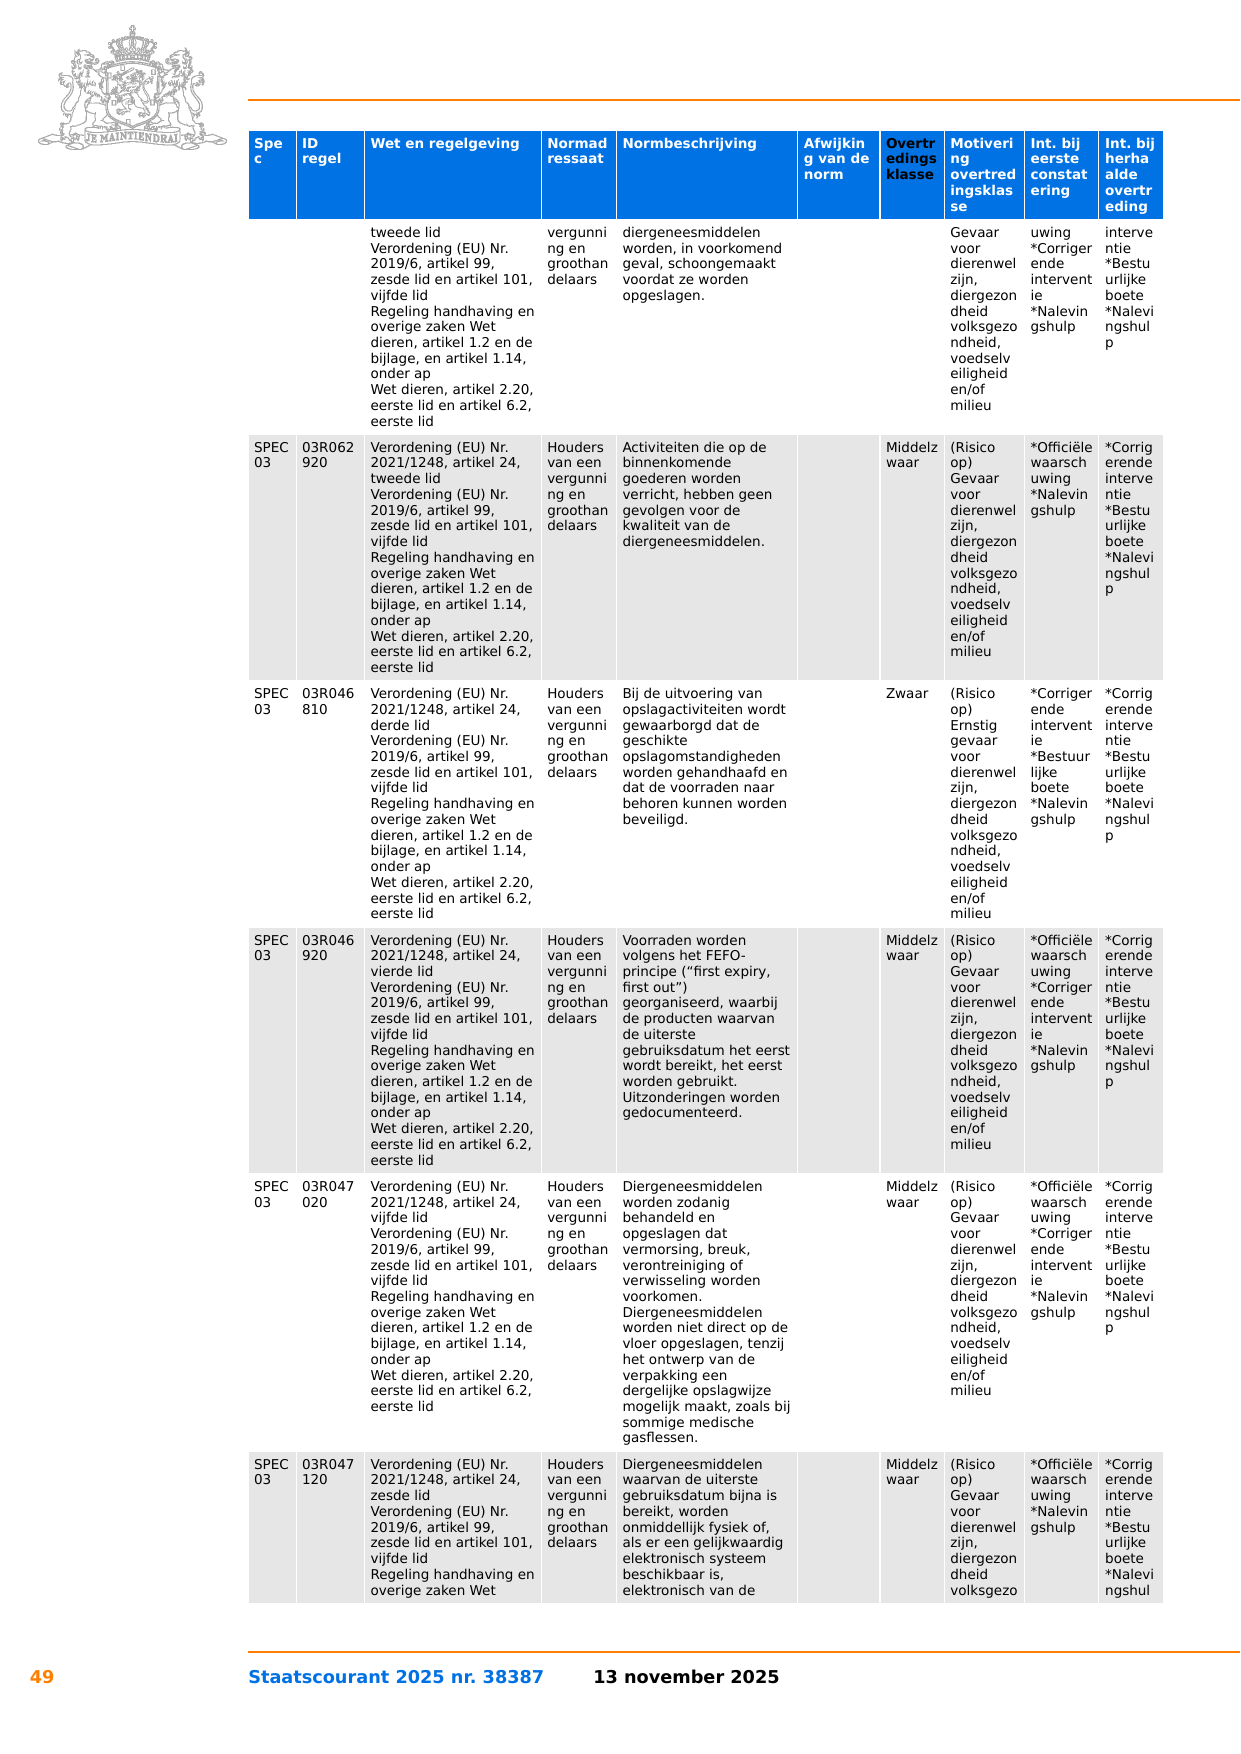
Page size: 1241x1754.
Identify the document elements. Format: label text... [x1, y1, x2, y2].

table_cell *Officiële waarschuwing *Corrigerende interventie *Nalevingshulp [1025, 1174, 1098, 1451]
table_header Wet en regelgeving [365, 131, 541, 219]
table_cell Diergeneesmiddelen waarvan de uiterste gebruiksdatum bijna is bereikt, worden onmiddellijk fysiek of, als er een gelijkwaardig elektronisch systeem beschikbaar is, elektronisch van de [617, 1452, 797, 1603]
table_cell Houders van een vergunning en groothandelaars [542, 1174, 616, 1451]
table_cell 03R062920 [297, 435, 364, 680]
table_cell *Corrigerende interventie *Bestuurlijke boete *Nalevingshulp [1099, 435, 1163, 680]
table_cell Houders van een vergunning en groothandelaars [542, 928, 616, 1173]
table_cell 03R046920 [297, 928, 364, 1173]
table_cell (Risico op) Gevaar voor dierenwelzijn, diergezondheid volksgezondheid, voedselveiligheid en/of milieu [945, 1174, 1024, 1451]
table_header Int. bij eerste constatering [1025, 131, 1098, 219]
table_cell Houders van een vergunning en groothandelaars [542, 681, 616, 927]
table_cell tweede lid Verordening (EU) Nr. 2019/6, artikel 99, zesde lid en artikel 101, vijfde lid Regeling handhaving en overige zaken Wet dieren, artikel 1.2 en de bijlage, en artikel 1.14, onder ap Wet dieren, artikel 2.20, eerste lid en artikel 6.2, eerste lid [365, 220, 541, 434]
picture [38, 25, 227, 150]
table_cell Gevaar voor dierenwelzijn, diergezondheid volksgezondheid, voedselveiligheid en/of milieu [945, 220, 1024, 434]
table_header Spec [249, 131, 296, 219]
table_cell Verordening (EU) Nr. 2021/1248, artikel 24, tweede lid Verordening (EU) Nr. 2019/6, artikel 99, zesde lid en artikel 101, vijfde lid Regeling handhaving en overige zaken Wet dieren, artikel 1.2 en de bijlage, en artikel 1.14, onder ap Wet dieren, artikel 2.20, eerste lid en artikel 6.2, eerste lid [365, 435, 541, 680]
table_cell [297, 220, 364, 434]
table_cell Middelzwaar [881, 928, 944, 1173]
table_header Normadressaat [542, 131, 616, 219]
table_cell 03R047120 [297, 1452, 364, 1603]
table_cell Verordening (EU) Nr. 2021/1248, artikel 24, derde lid Verordening (EU) Nr. 2019/6, artikel 99, zesde lid en artikel 101, vijfde lid Regeling handhaving en overige zaken Wet dieren, artikel 1.2 en de bijlage, en artikel 1.14, onder ap Wet dieren, artikel 2.20, eerste lid en artikel 6.2, eerste lid [365, 681, 541, 927]
table_cell [798, 681, 879, 927]
table_header ID regel [297, 131, 364, 219]
table_cell Activiteiten die op de binnenkomende goederen worden verricht, hebben geen gevolgen voor de kwaliteit van de diergeneesmiddelen. [617, 435, 797, 680]
table_cell SPEC03 [249, 435, 296, 680]
table_cell uwing *Corrigerende interventie *Nalevingshulp [1025, 220, 1098, 434]
table_cell [798, 1174, 879, 1451]
table_cell (Risico op) Gevaar voor dierenwelzijn, diergezondheid volksgezondheid, voedselveiligheid en/of milieu [945, 435, 1024, 680]
table_cell vergunning en groothandelaars [542, 220, 616, 434]
table_cell Houders van een vergunning en groothandelaars [542, 1452, 616, 1603]
table_cell (Risico op) Ernstig gevaar voor dierenwelzijn, diergezondheid volksgezondheid, voedselveiligheid en/of milieu [945, 681, 1024, 927]
table_cell SPEC03 [249, 1174, 296, 1451]
table_cell [249, 220, 296, 434]
table_header Normbeschrijving [617, 131, 797, 219]
table_cell *Officiële waarschuwing *Nalevingshulp [1025, 1452, 1098, 1603]
table_cell Voorraden worden volgens het FEFO-principe (“first expiry, first out”) georganiseerd, waarbij de producten waarvan de uiterste gebruiksdatum het eerst wordt bereikt, het eerst worden gebruikt. Uitzonderingen worden gedocumenteerd. [617, 928, 797, 1173]
table_cell Verordening (EU) Nr. 2021/1248, artikel 24, vierde lid Verordening (EU) Nr. 2019/6, artikel 99, zesde lid en artikel 101, vijfde lid Regeling handhaving en overige zaken Wet dieren, artikel 1.2 en de bijlage, en artikel 1.14, onder ap Wet dieren, artikel 2.20, eerste lid en artikel 6.2, eerste lid [365, 928, 541, 1173]
table_cell *Officiële waarschuwing *Corrigerende interventie *Nalevingshulp [1025, 928, 1098, 1173]
table_cell *Corrigerende interventie *Bestuurlijke boete *Nalevingshul [1099, 1452, 1163, 1603]
table_cell (Risico op) Gevaar voor dierenwelzijn, diergezondheid volksgezo [945, 1452, 1024, 1603]
table_cell *Officiële waarschuwing *Nalevingshulp [1025, 435, 1098, 680]
table_cell SPEC03 [249, 928, 296, 1173]
table_cell Bij de uitvoering van opslagactiviteiten wordt gewaarborgd dat de geschikte opslagomstandigheden worden gehandhaafd en dat de voorraden naar behoren kunnen worden beveiligd. [617, 681, 797, 927]
table_cell Zwaar [881, 681, 944, 927]
table_cell SPEC03 [249, 1452, 296, 1603]
table_header Int. bij herhaalde overtreding [1099, 131, 1163, 219]
table_header Overtredingsklasse [881, 131, 944, 219]
table_cell 03R046810 [297, 681, 364, 927]
table_cell *Corrigerende interventie *Bestuurlijke boete *Nalevingshulp [1025, 681, 1098, 927]
table_cell *Corrigerende interventie *Bestuurlijke boete *Nalevingshulp [1099, 681, 1163, 927]
table_cell [798, 928, 879, 1173]
table_cell Diergeneesmiddelen worden zodanig behandeld en opgeslagen dat vermorsing, breuk, verontreiniging of verwisseling worden voorkomen. Diergeneesmiddelen worden niet direct op de vloer opgeslagen, tenzij het ontwerp van de verpakking een dergelijke opslagwijze mogelijk maakt, zoals bij sommige medische gasflessen. [617, 1174, 797, 1451]
table_cell (Risico op) Gevaar voor dierenwelzijn, diergezondheid volksgezondheid, voedselveiligheid en/of milieu [945, 928, 1024, 1173]
table_cell diergeneesmiddelen worden, in voorkomend geval, schoongemaakt voordat ze worden opgeslagen. [617, 220, 797, 434]
table_header Motivering overtredingsklasse [945, 131, 1024, 219]
table_cell Middelzwaar [881, 1452, 944, 1603]
table_header Afwijking van de norm [798, 131, 879, 219]
table_cell *Corrigerende interventie *Bestuurlijke boete *Nalevingshulp [1099, 1174, 1163, 1451]
table_cell Verordening (EU) Nr. 2021/1248, artikel 24, vijfde lid Verordening (EU) Nr. 2019/6, artikel 99, zesde lid en artikel 101, vijfde lid Regeling handhaving en overige zaken Wet dieren, artikel 1.2 en de bijlage, en artikel 1.14, onder ap Wet dieren, artikel 2.20, eerste lid en artikel 6.2, eerste lid [365, 1174, 541, 1451]
table_cell *Corrigerende interventie *Bestuurlijke boete *Nalevingshulp [1099, 928, 1163, 1173]
table_cell 03R047020 [297, 1174, 364, 1451]
table_cell [798, 435, 879, 680]
table_cell Middelzwaar [881, 435, 944, 680]
table_cell SPEC03 [249, 681, 296, 927]
table_cell [881, 220, 944, 434]
table_cell Middelzwaar [881, 1174, 944, 1451]
table_cell [798, 1452, 879, 1603]
table_cell Houders van een vergunning en groothandelaars [542, 435, 616, 680]
table_cell [798, 220, 879, 434]
table_cell Verordening (EU) Nr. 2021/1248, artikel 24, zesde lid Verordening (EU) Nr. 2019/6, artikel 99, zesde lid en artikel 101, vijfde lid Regeling handhaving en overige zaken Wet [365, 1452, 541, 1603]
table_cell interventie *Bestuurlijke boete *Nalevingshulp [1099, 220, 1163, 434]
